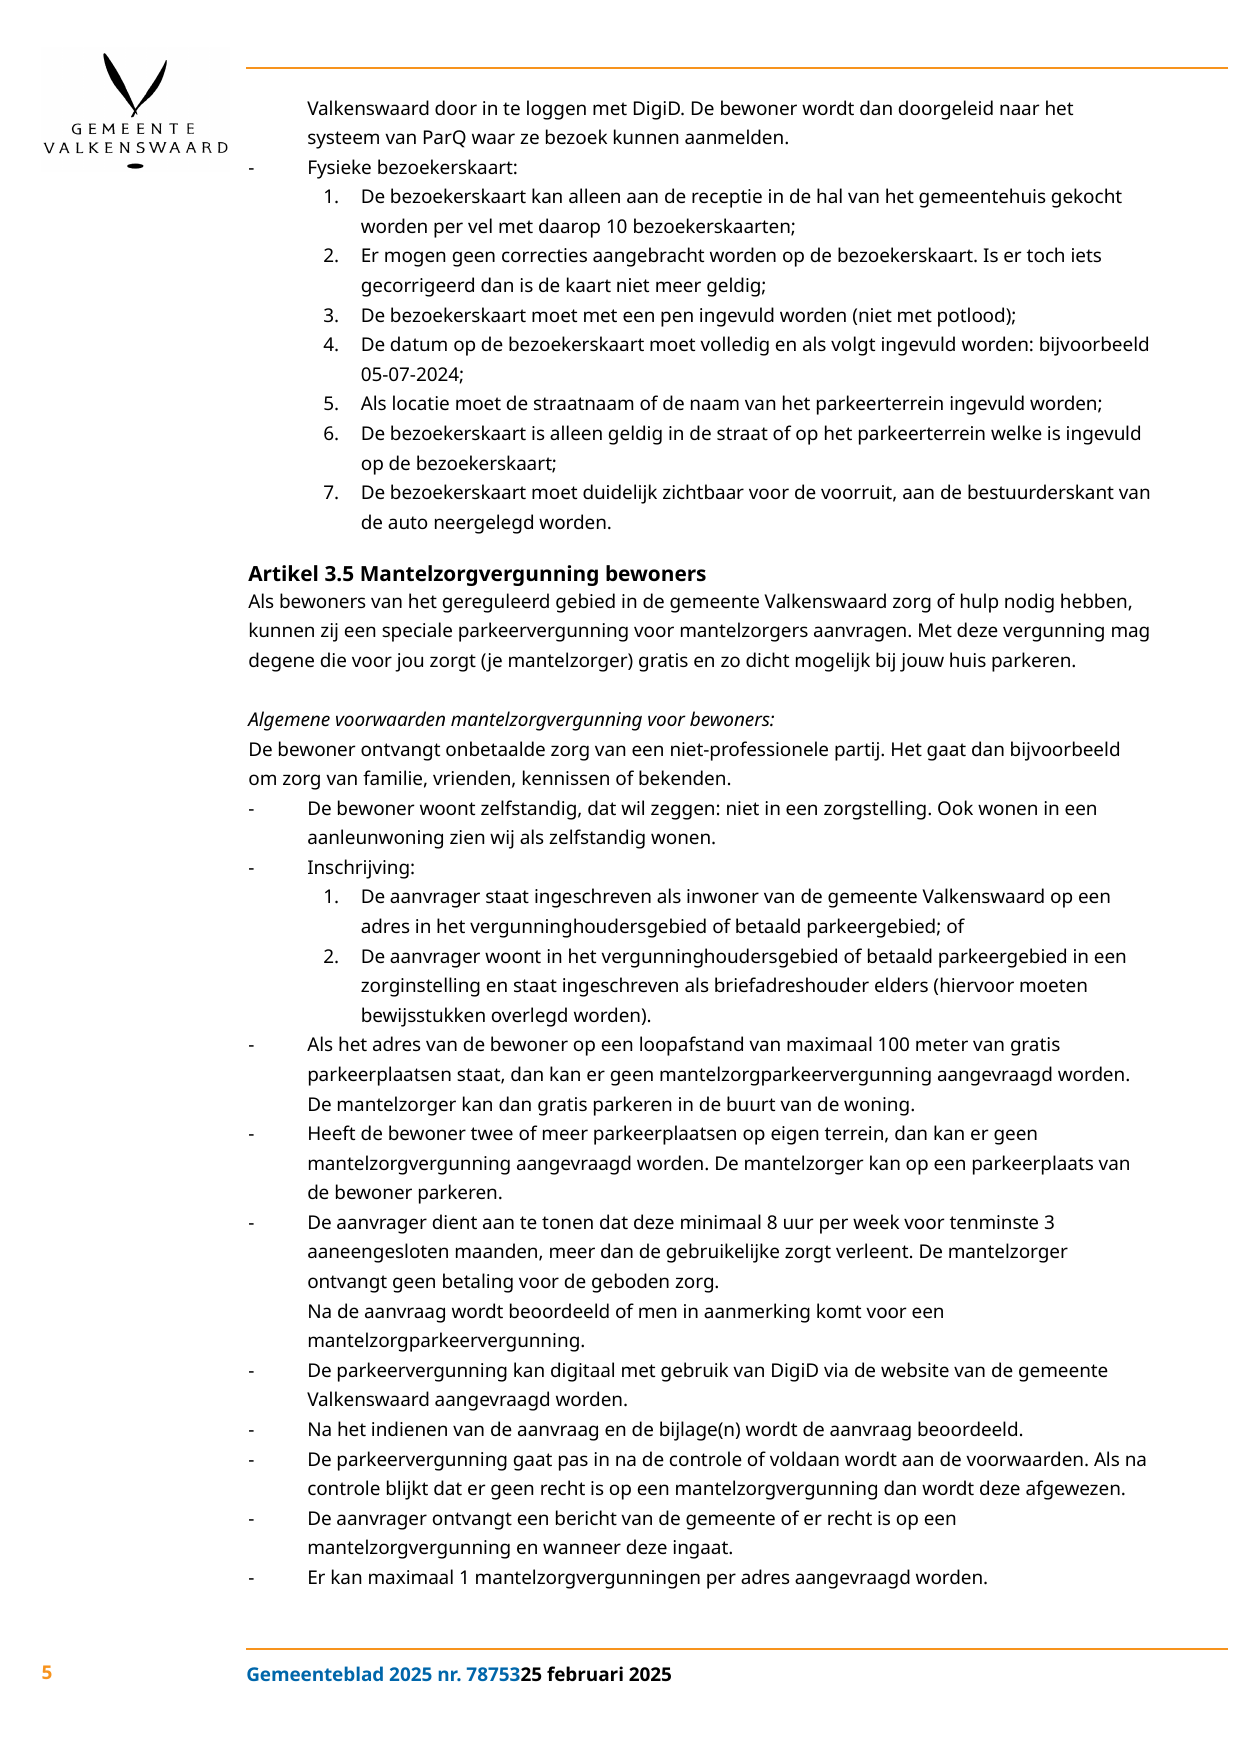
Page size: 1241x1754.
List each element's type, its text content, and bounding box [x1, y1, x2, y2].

list De aanvrager woont in het vergunninghoudersgebied of betaald parkeergebied in een zorginstelling en staat ingeschreven als briefadreshouder elders (hiervoor moeten bewijsstukken overlegd worden). [323, 943, 1152, 1028]
list Er mogen geen correcties aangebracht worden op de bezoekerskaart. Is er toch iets gecorrigeerd dan is de kaart niet meer geldig; [323, 243, 1152, 298]
text Als bewoners van het gereguleerd gebied in de gemeente Valkenswaard zorg of hulp nodig hebben, kunnen zij een speciale parkeervergunning voor mantelzorgers aanvragen. Met deze vergunning mag degene die voor jou zorgt (je mantelzorger) gratis en zo dicht mogelijk bij jouw huis parkeren. [248, 588, 1152, 673]
list De aanvrager dient aan te tonen dat deze minimaal 8 uur per week voor tenminste 3 aaneengesloten maanden, meer dan de gebruikelijke zorgt verleent. De mantelzorger ontvangt geen betaling voor de geboden zorg. [248, 1209, 1152, 1294]
list De aanvrager staat ingeschreven als inwoner van de gemeente Valkenswaard op een adres in het vergunninghoudersgebied of betaald parkeergebied; of [323, 884, 1152, 939]
list Inschrijving: [248, 854, 1152, 880]
text Artikel 3.5 Mantelzorgvergunning bewoners [248, 559, 1152, 588]
list Als locatie moet de straatnaam of de naam van het parkeerterrein ingevuld worden; [323, 391, 1152, 416]
list De bezoekerskaart moet met een pen ingevuld worden (niet met potlood); [323, 302, 1152, 328]
text De bewoner ontvangt onbetaalde zorg van een niet-professionele partij. Het gaat dan bijvoorbeeld om zorg van familie, vrienden, kennissen of bekenden. [248, 736, 1152, 791]
list Als het adres van de bewoner op een loopafstand van maximaal 100 meter van gratis parkeerplaatsen staat, dan kan er geen mantelzorgparkeervergunning aangevraagd worden. De mantelzorger kan dan gratis parkeren in de buurt van de woning. [248, 1032, 1152, 1116]
list De bezoekerskaart moet duidelijk zichtbaar voor de voorruit, aan de bestuurderskant van de auto neergelegd worden. [323, 479, 1152, 535]
list De bezoekerskaart is alleen geldig in de straat of op het parkeerterrein welke is ingevuld op de bezoekerskaart; [323, 420, 1152, 476]
list Er kan maximaal 1 mantelzorgvergunningen per adres aangevraagd worden. [248, 1564, 1152, 1590]
list Na het indienen van de aanvraag en de bijlage(n) wordt de aanvraag beoordeeld. [248, 1416, 1152, 1442]
list De bewoner woont zelfstandig, dat wil zeggen: niet in een zorgstelling. Ook wonen in een aanleunwoning zien wij als zelfstandig wonen. [248, 795, 1152, 850]
picture [41, 47, 231, 172]
list De parkeervergunning kan digitaal met gebruik van DigiD via de website van de gemeente Valkenswaard aangevraagd worden. [248, 1357, 1152, 1412]
list De datum op de bezoekerskaart moet volledig en als volgt ingevuld worden: bijvoorbeeld 05-07-2024; [323, 331, 1152, 387]
list De bezoekerskaart kan alleen aan de receptie in de hal van het gemeentehuis gekocht worden per vel met daarop 10 bezoekerskaarten; [323, 183, 1152, 239]
list Fysieke bezoekerskaart: [248, 154, 1152, 180]
list Heeft de bewoner twee of meer parkeerplaatsen op eigen terrein, dan kan er geen mantelzorgvergunning aangevraagd worden. De mantelzorger kan op een parkeerplaats van de bewoner parkeren. [248, 1120, 1152, 1205]
list Na de aanvraag wordt beoordeeld of men in aanmerking komt voor een mantelzorgparkeervergunning. [248, 1298, 1152, 1353]
list De parkeervergunning gaat pas in na de controle of voldaan wordt aan de voorwaarden. Als na controle blijkt dat er geen recht is op een mantelzorgvergunning dan wordt deze afgewezen. [248, 1446, 1152, 1501]
text Algemene voorwaarden mantelzorgvergunning voor bewoners: [248, 706, 1152, 732]
list Valkenswaard door in te loggen met DigiD. De bewoner wordt dan doorgeleid naar het systeem van ParQ waar ze bezoek kunnen aanmelden. [248, 95, 1152, 150]
list De aanvrager ontvangt een bericht van de gemeente of er recht is op een mantelzorgvergunning en wanneer deze ingaat. [248, 1505, 1152, 1560]
